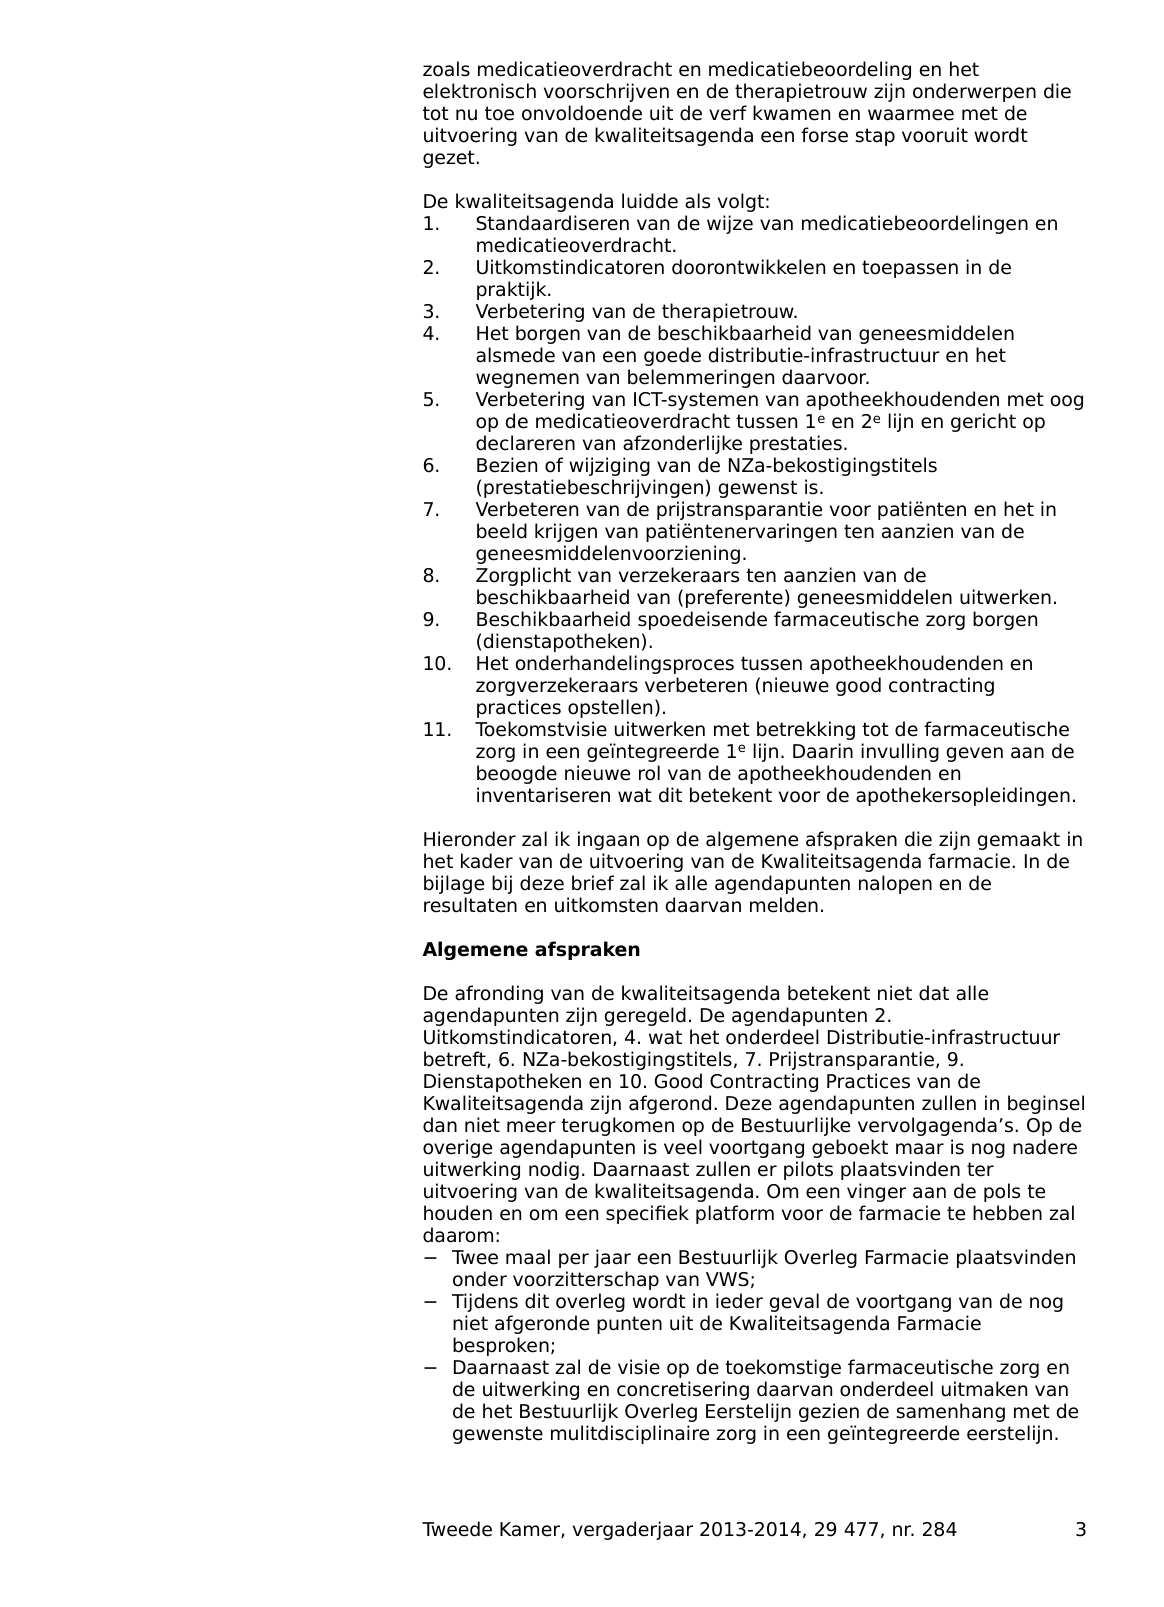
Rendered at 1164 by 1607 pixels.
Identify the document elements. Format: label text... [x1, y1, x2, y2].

text zoals medicatieoverdracht en medicatiebeoordeling en het elektronisch voorschrijven en de therapietrouw zijn onderwerpen die tot nu toe onvoldoende uit de verf kwamen en waarmee met de uitvoering van de kwaliteitsagenda een forse stap vooruit wordt gezet. [422, 59, 1087, 169]
text 8. Zorgplicht van verzekeraars ten aanzien van de beschikbaarheid van (preferente) geneesmiddelen uitwerken. [422, 565, 1087, 609]
text 9. Beschikbaarheid spoedeisende farmaceutische zorg borgen (dienstapotheken). [422, 609, 1087, 653]
text 10. Het onderhandelingsproces tussen apotheekhoudenden en zorgverzekeraars verbeteren (nieuwe good contracting practices opstellen). [422, 653, 1087, 719]
text 2. Uitkomstindicatoren doorontwikkelen en toepassen in de praktijk. [422, 257, 1087, 301]
text 4. Het borgen van de beschikbaarheid van geneesmiddelen alsmede van een goede distributie-infrastructuur en het wegnemen van belemmeringen daarvoor. [422, 323, 1087, 389]
subtitle Algemene afspraken [422, 939, 1087, 961]
text 3. Verbetering van de therapietrouw. [422, 301, 1087, 323]
text De afronding van de kwaliteitsagenda betekent niet dat alle agendapunten zijn geregeld. De agendapunten 2. Uitkomstindicatoren, 4. wat het onderdeel Distributie-infrastructuur betreft, 6. NZa-bekostigingstitels, 7. Prijstransparantie, 9. Dienstapotheken en 10. Good Contracting Practices van de Kwaliteitsagenda zijn afgerond. Deze agendapunten zullen in beginsel dan niet meer terugkomen op de Bestuurlijke vervolgagenda’s. Op de overige agendapunten is veel voortgang geboekt maar is nog nadere uitwerking nodig. Daarnaast zullen er pilots plaatsvinden ter uitvoering van de kwaliteitsagenda. Om een vinger aan de pols te houden en om een specifiek platform voor de farmacie te hebben zal daarom: [422, 983, 1087, 1247]
text 7. Verbeteren van de prijstransparantie voor patiënten en het in beeld krijgen van patiëntenervaringen ten aanzien van de geneesmiddelenvoorziening. [422, 499, 1087, 565]
text De kwaliteitsagenda luidde als volgt: [422, 191, 1087, 213]
text − Tijdens dit overleg wordt in ieder geval de voortgang van de nog niet afgeronde punten uit de Kwaliteitsagenda Farmacie besproken; [422, 1291, 1087, 1357]
text 5. Verbetering van ICT-systemen van apotheekhoudenden met oog op de medicatieoverdracht tussen 1e en 2e lijn en gericht op declareren van afzonderlijke prestaties. [422, 389, 1087, 455]
text − Twee maal per jaar een Bestuurlijk Overleg Farmacie plaatsvinden onder voorzitterschap van VWS; [422, 1247, 1087, 1291]
text Hieronder zal ik ingaan op de algemene afspraken die zijn gemaakt in het kader van de uitvoering van de Kwaliteitsagenda farmacie. In de bijlage bij deze brief zal ik alle agendapunten nalopen en de resultaten en uitkomsten daarvan melden. [422, 829, 1087, 917]
text 11. Toekomstvisie uitwerken met betrekking tot de farmaceutische zorg in een geïntegreerde 1e lijn. Daarin invulling geven aan de beoogde nieuwe rol van de apotheekhoudenden en inventariseren wat dit betekent voor de apothekersopleidingen. [422, 719, 1087, 807]
text − Daarnaast zal de visie op de toekomstige farmaceutische zorg en de uitwerking en concretisering daarvan onderdeel uitmaken van de het Bestuurlijk Overleg Eerstelijn gezien de samenhang met de gewenste mulitdisciplinaire zorg in een geïntegreerde eerstelijn. [422, 1357, 1087, 1444]
text 1. Standaardiseren van de wijze van medicatiebeoordelingen en medicatieoverdracht. [422, 213, 1087, 257]
text 6. Bezien of wijziging van de NZa-bekostigingstitels (prestatiebeschrijvingen) gewenst is. [422, 455, 1087, 499]
